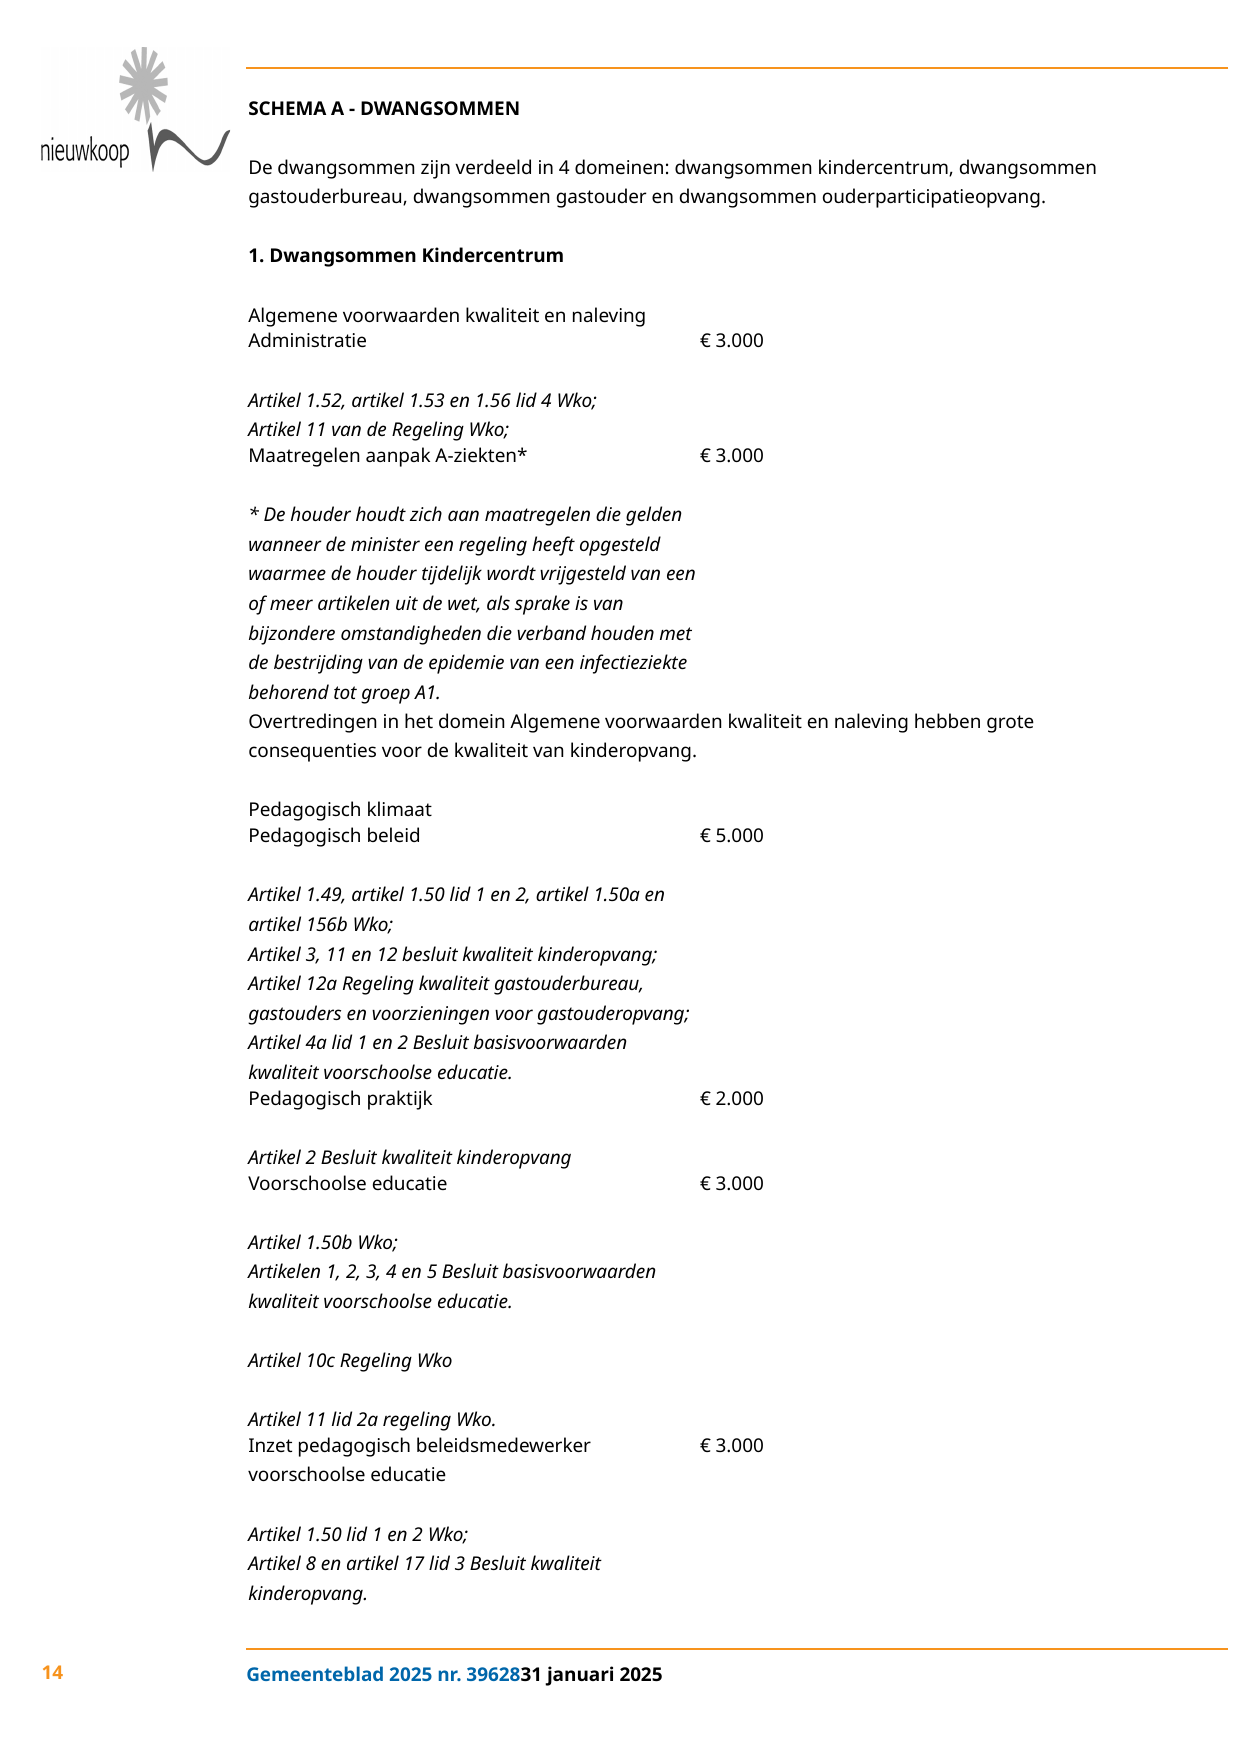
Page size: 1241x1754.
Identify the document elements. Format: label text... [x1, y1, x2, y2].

table_cell Voorschoolse educatie Artikel 1.50b Wko; Artikelen 1, 2, 3, 4 en 5 Besluit basisvoorwaarden kwaliteit voorschoolse educatie. Artikel 10c Regeling Wko Artikel 11 lid 2a regeling Wko. [248, 1170, 700, 1432]
text 1. Dwangsommen Kindercentrum [248, 243, 1152, 268]
text SCHEMA A - DWANGSOMMEN [248, 95, 1152, 121]
table_cell € 3.000 [700, 328, 1152, 442]
table_header Algemene voorwaarden kwaliteit en naleving [248, 302, 1152, 328]
text De dwangsommen zijn verdeeld in 4 domeinen: dwangsommen kindercentrum, dwangsommen gastouderbureau, dwangsommen gastouder en dwangsommen ouderparticipatieopvang. [248, 154, 1152, 209]
table_cell Maatregelen aanpak A-ziekten* * De houder houdt zich aan maatregelen die gelden wanneer de minister een regeling heeft opgesteld waarmee de houder tijdelijk wordt vrijgesteld van een of meer artikelen uit de wet, als sprake is van bijzondere omstandigheden die verband houden met de bestrijding van de epidemie van een infectieziekte behorend tot groep A1. [248, 442, 700, 704]
table_cell Pedagogisch praktijk Artikel 2 Besluit kwaliteit kinderopvang [248, 1085, 700, 1170]
picture [41, 47, 231, 172]
text Overtredingen in het domein Algemene voorwaarden kwaliteit en naleving hebben grote consequenties voor de kwaliteit van kinderopvang. [248, 708, 1152, 763]
table_cell € 3.000 [700, 1432, 1152, 1606]
table_cell Inzet pedagogisch beleidsmedewerker voorschoolse educatie Artikel 1.50 lid 1 en 2 Wko; Artikel 8 en artikel 17 lid 3 Besluit kwaliteit kinderopvang. [248, 1432, 700, 1606]
table_cell € 3.000 [700, 1170, 1152, 1432]
table_cell Administratie Artikel 1.52, artikel 1.53 en 1.56 lid 4 Wko; Artikel 11 van de Regeling Wko; [248, 328, 700, 442]
table_header Pedagogisch klimaat [248, 797, 1152, 822]
table_cell Pedagogisch beleid Artikel 1.49, artikel 1.50 lid 1 en 2, artikel 1.50a en artikel 156b Wko; Artikel 3, 11 en 12 besluit kwaliteit kinderopvang; Artikel 12a Regeling kwaliteit gastouderbureau, gastouders en voorzieningen voor gastouderopvang; Artikel 4a lid 1 en 2 Besluit basisvoorwaarden kwaliteit voorschoolse educatie. [248, 823, 700, 1085]
table_cell € 2.000 [700, 1085, 1152, 1170]
table_cell € 3.000 [700, 442, 1152, 704]
table_cell € 5.000 [700, 823, 1152, 1085]
